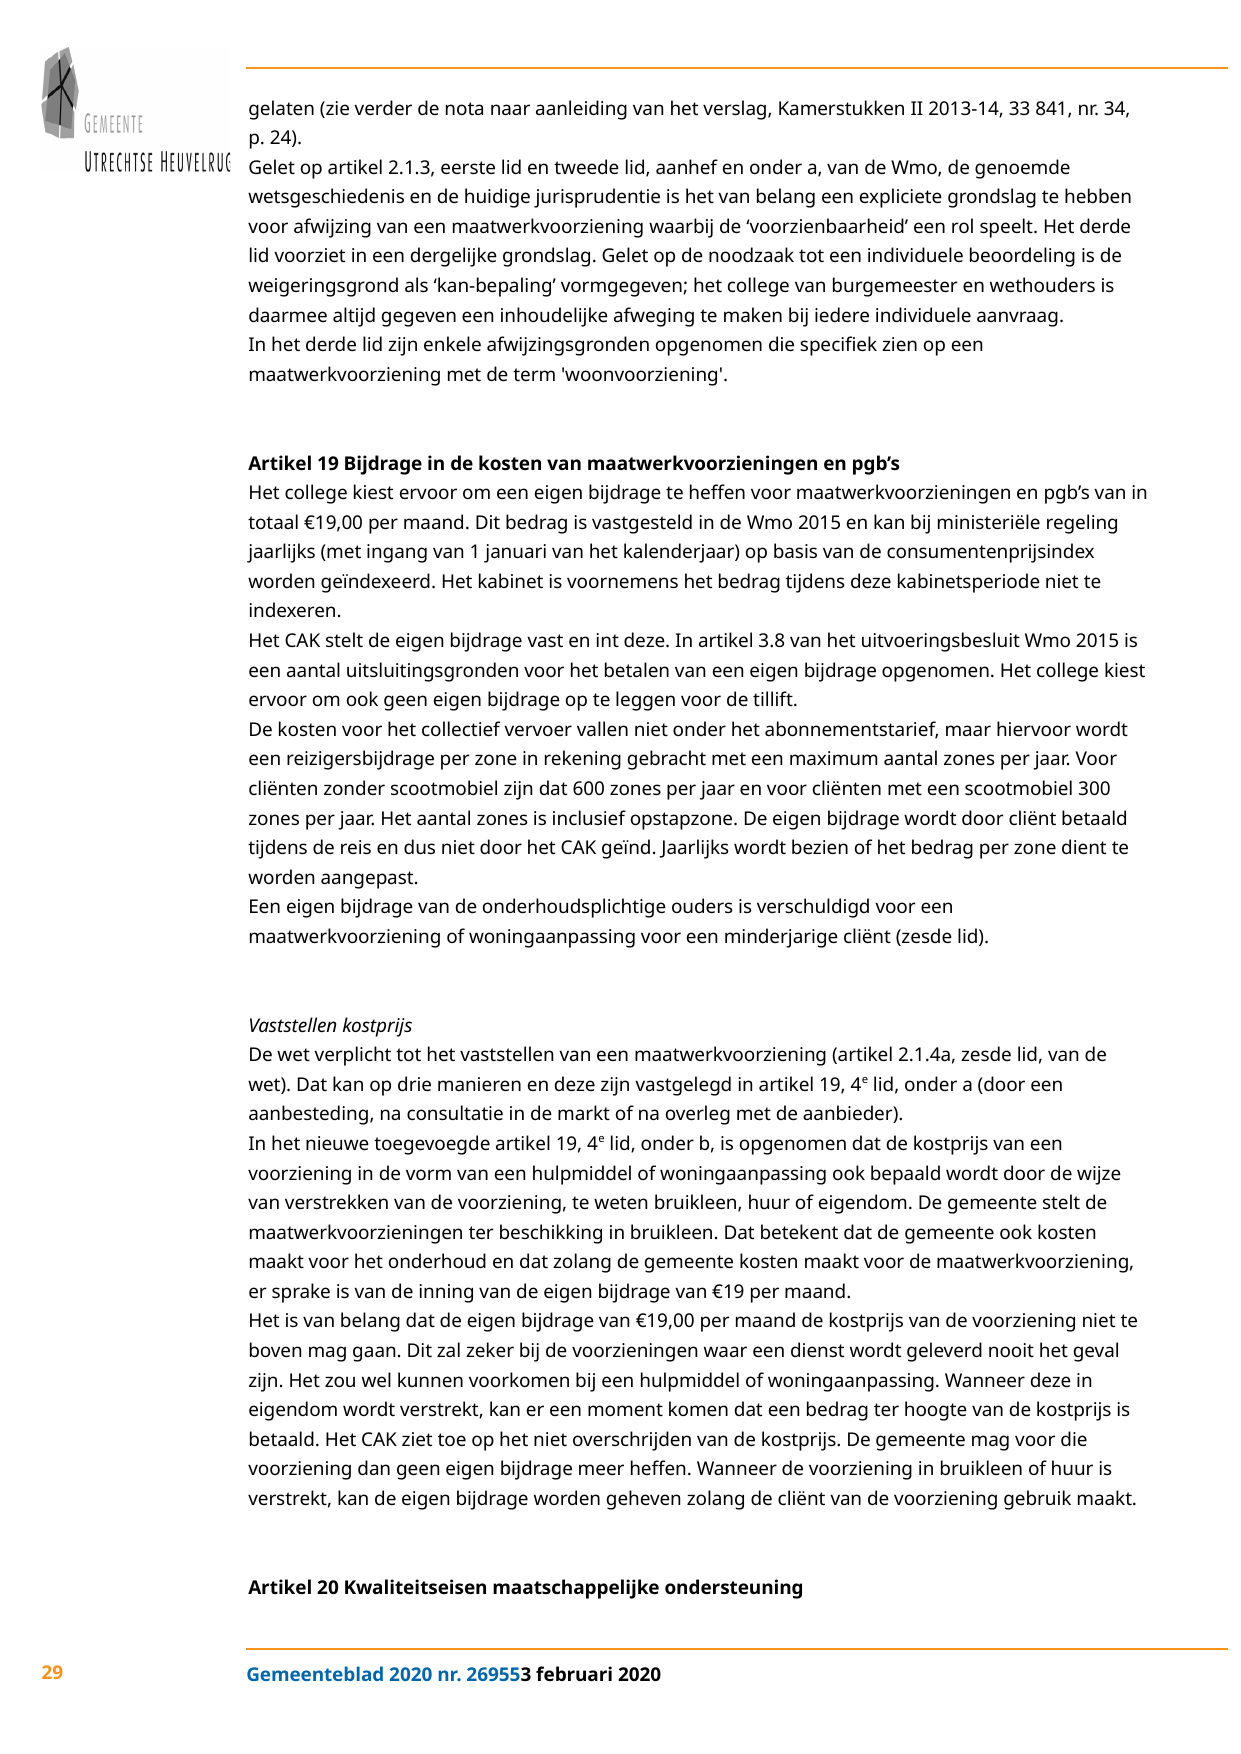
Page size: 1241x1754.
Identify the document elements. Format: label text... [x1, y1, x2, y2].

text Artikel 19 Bijdrage in de kosten van maatwerkvoorzieningen en pgb’s [248, 450, 1152, 476]
text Het CAK stelt de eigen bijdrage vast en int deze. In artikel 3.8 van het uitvoeringsbesluit Wmo 2015 is een aantal uitsluitingsgronden voor het betalen van een eigen bijdrage opgenomen. Het college kiest ervoor om ook geen eigen bijdrage op te leggen voor de tillift. [248, 627, 1152, 712]
text Het college kiest ervoor om een eigen bijdrage te heffen voor maatwerkvoorzieningen en pgb’s van in totaal €19,00 per maand. Dit bedrag is vastgesteld in de Wmo 2015 en kan bij ministeriële regeling jaarlijks (met ingang van 1 januari van het kalenderjaar) op basis van de consumentenprijsindex worden geïndexeerd. Het kabinet is voornemens het bedrag tijdens deze kabinetsperiode niet te indexeren. [248, 479, 1152, 623]
text Gelet op artikel 2.1.3, eerste lid en tweede lid, aanhef en onder a, van de Wmo, de genoemde wetsgeschiedenis en de huidige jurisprudentie is het van belang een expliciete grondslag te hebben voor afwijzing van een maatwerkvoorziening waarbij de ‘voorzienbaarheid’ een rol speelt. Het derde lid voorziet in een dergelijke grondslag. Gelet op de noodzaak tot een individuele beoordeling is de weigeringsgrond als ‘kan-bepaling’ vormgegeven; het college van burgemeester en wethouders is daarmee altijd gegeven een inhoudelijke afweging te maken bij iedere individuele aanvraag. [248, 154, 1152, 328]
text Artikel 20 Kwaliteitseisen maatschappelijke ondersteuning [248, 1574, 1152, 1600]
text Vaststellen kostprijs [248, 1012, 1152, 1038]
text In het derde lid zijn enkele afwijzingsgronden opgenomen die specifiek zien op een maatwerkvoorziening met de term 'woonvoorziening'. [248, 331, 1152, 387]
text Een eigen bijdrage van de onderhoudsplichtige ouders is verschuldigd voor een maatwerkvoorziening of woningaanpassing voor een minderjarige cliënt (zesde lid). [248, 893, 1152, 949]
text De wet verplicht tot het vaststellen van een maatwerkvoorziening (artikel 2.1.4a, zesde lid, van de wet). Dat kan op drie manieren en deze zijn vastgelegd in artikel 19, 4e lid, onder a (door een aanbesteding, na consultatie in de markt of na overleg met de aanbieder). [248, 1041, 1152, 1126]
text In het nieuwe toegevoegde artikel 19, 4e lid, onder b, is opgenomen dat de kostprijs van een voorziening in de vorm van een hulpmiddel of woningaanpassing ook bepaald wordt door de wijze van verstrekken van de voorziening, te weten bruikleen, huur of eigendom. De gemeente stelt de maatwerkvoorzieningen ter beschikking in bruikleen. Dat betekent dat de gemeente ook kosten maakt voor het onderhoud en dat zolang de gemeente kosten maakt voor de maatwerkvoorziening, er sprake is van de inning van de eigen bijdrage van €19 per maand. [248, 1130, 1152, 1304]
text De kosten voor het collectief vervoer vallen niet onder het abonnementstarief, maar hiervoor wordt een reizigersbijdrage per zone in rekening gebracht met een maximum aantal zones per jaar. Voor cliënten zonder scootmobiel zijn dat 600 zones per jaar en voor cliënten met een scootmobiel 300 zones per jaar. Het aantal zones is inclusief opstapzone. De eigen bijdrage wordt door cliënt betaald tijdens de reis en dus niet door het CAK geïnd. Jaarlijks wordt bezien of het bedrag per zone dient te worden aangepast. [248, 716, 1152, 890]
picture [41, 47, 231, 172]
text gelaten (zie verder de nota naar aanleiding van het verslag, Kamerstukken II 2013-14, 33 841, nr. 34, p. 24). [248, 95, 1152, 150]
text Het is van belang dat de eigen bijdrage van €19,00 per maand de kostprijs van de voorziening niet te boven mag gaan. Dit zal zeker bij de voorzieningen waar een dienst wordt geleverd nooit het geval zijn. Het zou wel kunnen voorkomen bij een hulpmiddel of woningaanpassing. Wanneer deze in eigendom wordt verstrekt, kan er een moment komen dat een bedrag ter hoogte van de kostprijs is betaald. Het CAK ziet toe op het niet overschrijden van de kostprijs. De gemeente mag voor die voorziening dan geen eigen bijdrage meer heffen. Wanneer de voorziening in bruikleen of huur is verstrekt, kan de eigen bijdrage worden geheven zolang de cliënt van de voorziening gebruik maakt. [248, 1308, 1152, 1511]
